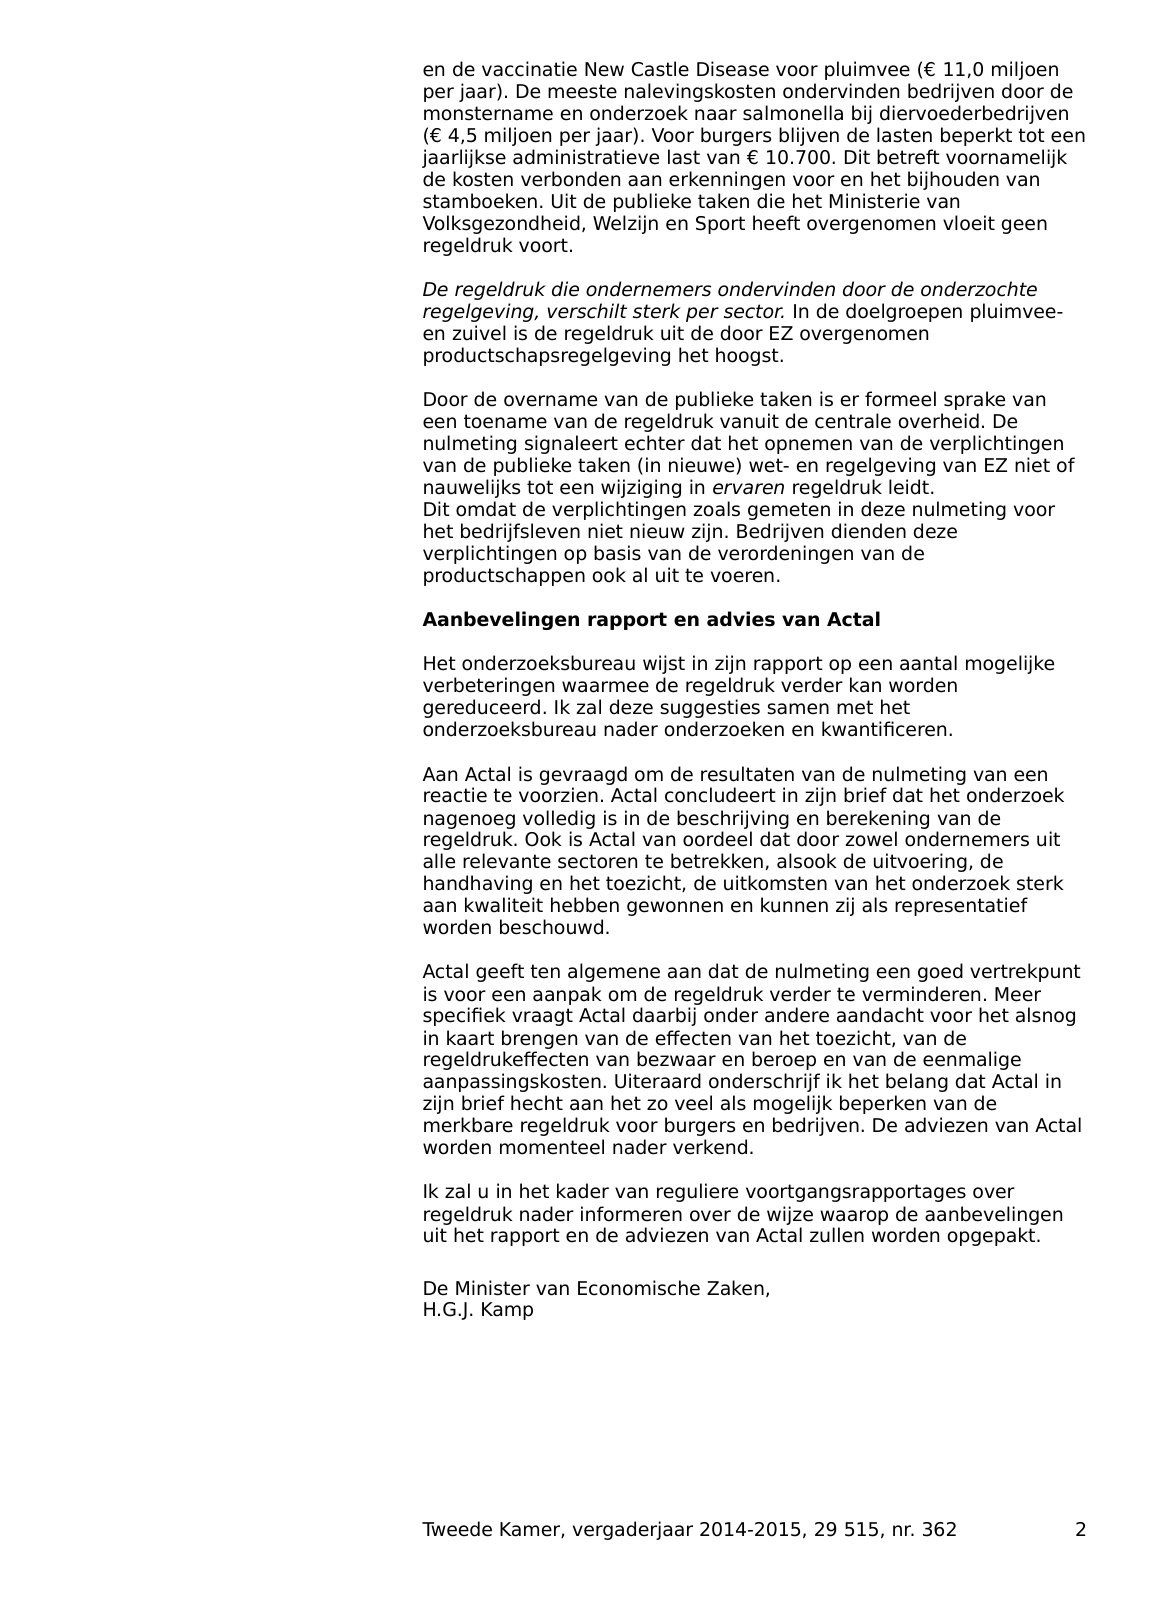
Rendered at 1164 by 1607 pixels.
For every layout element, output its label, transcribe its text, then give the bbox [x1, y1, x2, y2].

text Dit omdat de verplichtingen zoals gemeten in deze nulmeting voor het bedrijfsleven niet nieuw zijn. Bedrijven dienden deze verplichtingen op basis van de verordeningen van de productschappen ook al uit te voeren. [422, 499, 1087, 587]
text De regeldruk die ondernemers ondervinden door de onderzochte regelgeving, verschilt sterk per sector. In de doelgroepen pluimvee- en zuivel is de regeldruk uit de door EZ overgenomen productschapsregelgeving het hoogst. [422, 279, 1087, 367]
text Actal geeft ten algemene aan dat de nulmeting een goed vertrekpunt is voor een aanpak om de regeldruk verder te verminderen. Meer specifiek vraagt Actal daarbij onder andere aandacht voor het alsnog in kaart brengen van de effecten van het toezicht, van de regeldrukeffecten van bezwaar en beroep en van de eenmalige aanpassingskosten. Uiteraard onderschrijf ik het belang dat Actal in zijn brief hecht aan het zo veel als mogelijk beperken van de merkbare regeldruk voor burgers en bedrijven. De adviezen van Actal worden momenteel nader verkend. [422, 961, 1087, 1159]
text De Minister van Economische Zaken, H.G.J. Kamp [422, 1277, 1087, 1321]
text en de vaccinatie New Castle Disease voor pluimvee (€ 11,0 miljoen per jaar). De meeste nalevingskosten ondervinden bedrijven door de monstername en onderzoek naar salmonella bij diervoederbedrijven (€ 4,5 miljoen per jaar). Voor burgers blijven de lasten beperkt tot een jaarlijkse administratieve last van € 10.700. Dit betreft voornamelijk de kosten verbonden aan erkenningen voor en het bijhouden van stamboeken. Uit de publieke taken die het Ministerie van Volksgezondheid, Welzijn en Sport heeft overgenomen vloeit geen regeldruk voort. [422, 59, 1087, 257]
text Door de overname van de publieke taken is er formeel sprake van een toename van de regeldruk vanuit de centrale overheid. De nulmeting signaleert echter dat het opnemen van de verplichtingen van de publieke taken (in nieuwe) wet- en regelgeving van EZ niet of nauwelijks tot een wijziging in ervaren regeldruk leidt. [422, 389, 1087, 499]
text Het onderzoeksbureau wijst in zijn rapport op een aantal mogelijke verbeteringen waarmee de regeldruk verder kan worden gereduceerd. Ik zal deze suggesties samen met het onderzoeksbureau nader onderzoeken en kwantificeren. [422, 653, 1087, 741]
text Aan Actal is gevraagd om de resultaten van de nulmeting van een reactie te voorzien. Actal concludeert in zijn brief dat het onderzoek nagenoeg volledig is in de beschrijving en berekening van de regeldruk. Ook is Actal van oordeel dat door zowel ondernemers uit alle relevante sectoren te betrekken, alsook de uitvoering, de handhaving en het toezicht, de uitkomsten van het onderzoek sterk aan kwaliteit hebben gewonnen en kunnen zij als representatief worden beschouwd. [422, 763, 1087, 939]
subtitle Aanbevelingen rapport en advies van Actal [422, 609, 1087, 631]
text Ik zal u in het kader van reguliere voortgangsrapportages over regeldruk nader informeren over de wijze waarop de aanbevelingen uit het rapport en de adviezen van Actal zullen worden opgepakt. [422, 1181, 1087, 1247]
